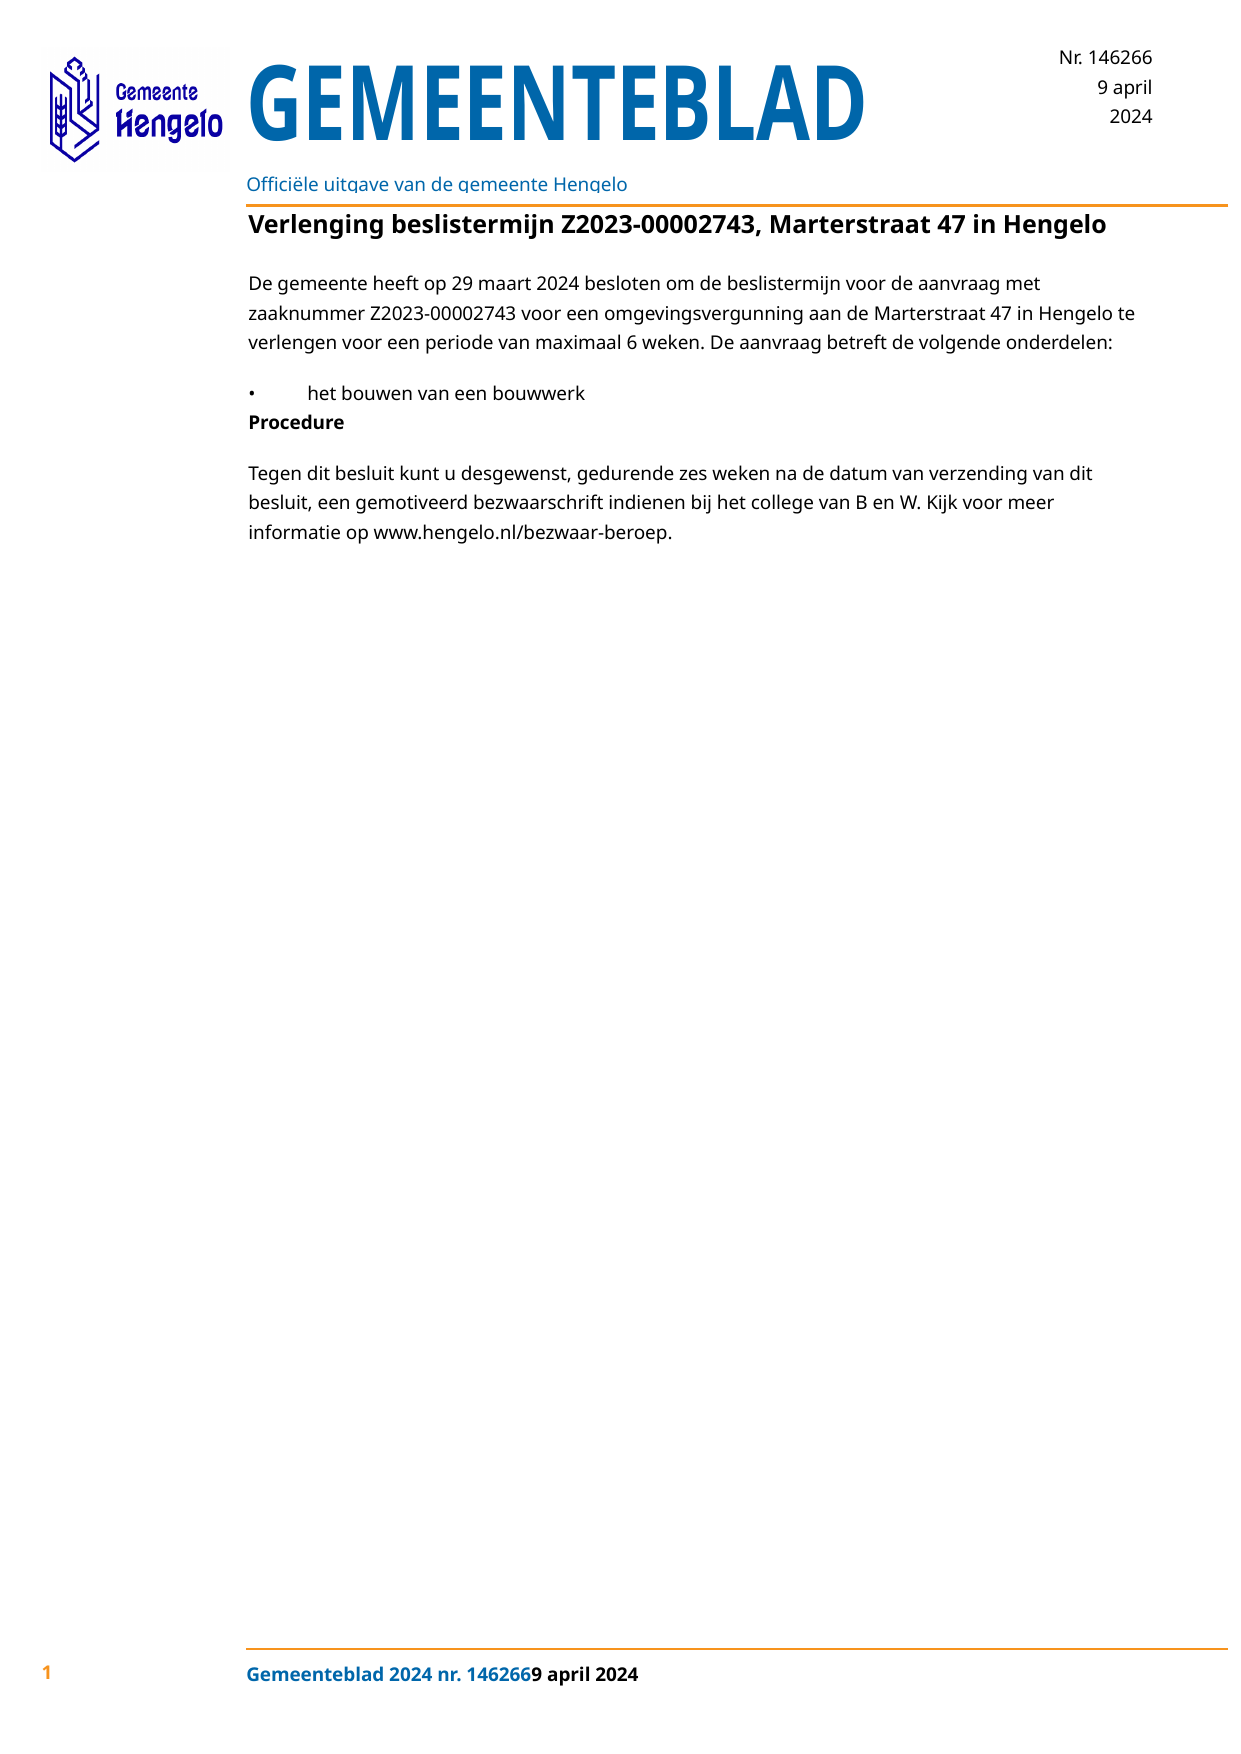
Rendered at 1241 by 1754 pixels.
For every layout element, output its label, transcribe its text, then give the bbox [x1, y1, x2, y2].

picture [41, 47, 231, 172]
list het bouwen van een bouwwerk [248, 380, 1152, 406]
text Tegen dit besluit kunt u desgewenst, gedurende zes weken na de datum van verzending van dit besluit, een gemotiveerd bezwaarschrift indienen bij het college van B en W. Kijk voor meer informatie op www.hengelo.nl/bezwaar-beroep. [248, 460, 1152, 545]
text De gemeente heeft op 29 maart 2024 besloten om de beslistermijn voor de aanvraag met zaaknummer Z2023-00002743 voor een omgevingsvergunning aan de Marterstraat 47 in Hengelo te verlengen voor een periode van maximaal 6 weken. De aanvraag betreft de volgende onderdelen: [248, 270, 1152, 355]
text Verlenging beslistermijn Z2023-00002743, Marterstraat 47 in Hengelo [248, 207, 1152, 241]
text Procedure [248, 409, 1152, 435]
